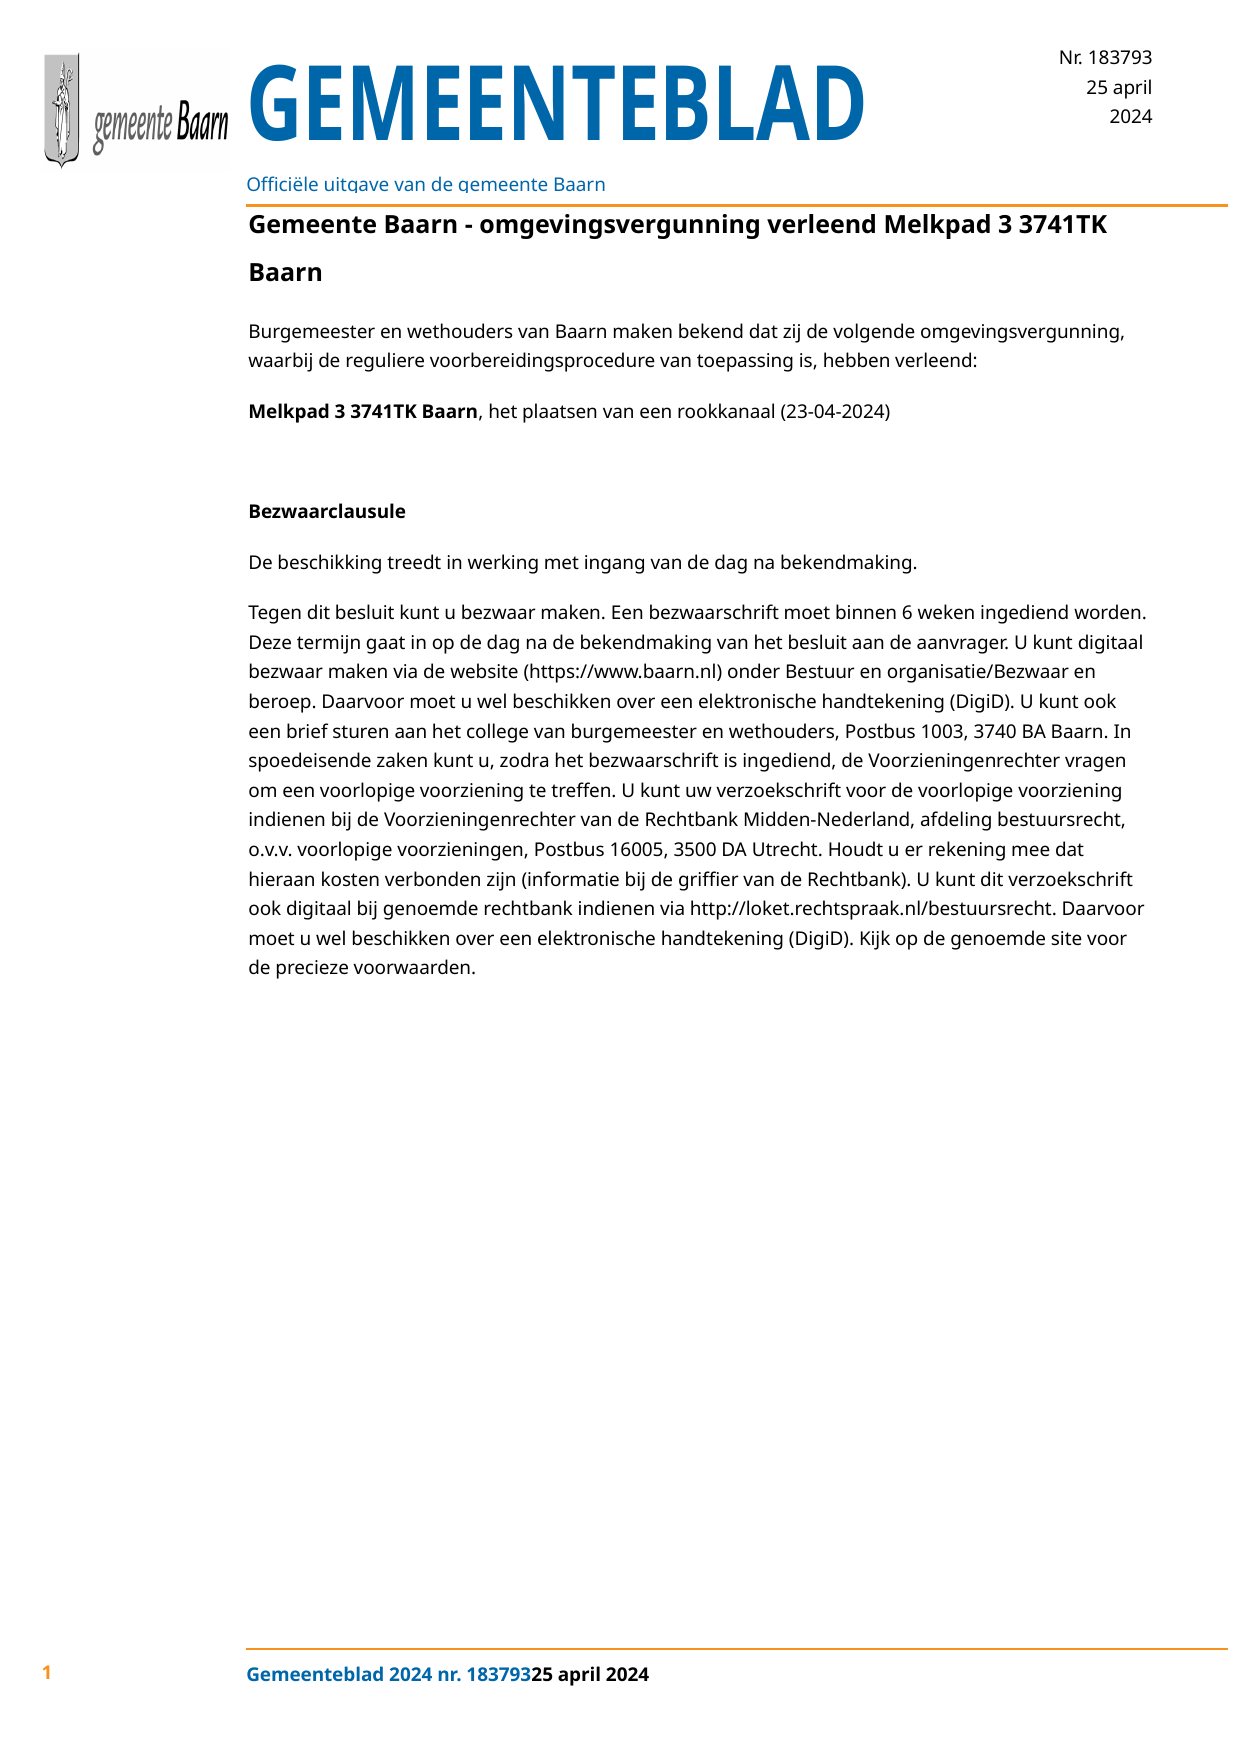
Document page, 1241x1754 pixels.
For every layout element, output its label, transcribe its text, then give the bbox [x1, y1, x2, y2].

picture [41, 47, 231, 172]
text Melkpad 3 3741TK Baarn, het plaatsen van een rookkanaal (23-04-2024) [248, 398, 1152, 424]
text Tegen dit besluit kunt u bezwaar maken. Een bezwaarschrift moet binnen 6 weken ingediend worden. Deze termijn gaat in op de dag na de bekendmaking van het besluit aan de aanvrager. U kunt digitaal bezwaar maken via de website (https://www.baarn.nl) onder Bestuur en organisatie/Bezwaar en beroep. Daarvoor moet u wel beschikken over een elektronische handtekening (DigiD). U kunt ook een brief sturen aan het college van burgemeester en wethouders, Postbus 1003, 3740 BA Baarn. In spoedeisende zaken kunt u, zodra het bezwaarschrift is ingediend, de Voorzieningenrechter vragen om een voorlopige voorziening te treffen. U kunt uw verzoekschrift voor de voorlopige voorziening indienen bij de Voorzieningenrechter van de Rechtbank Midden-Nederland, afdeling bestuursrecht, o.v.v. voorlopige voorzieningen, Postbus 16005, 3500 DA Utrecht. Houdt u er rekening mee dat hieraan kosten verbonden zijn (informatie bij de griffier van de Rechtbank). U kunt dit verzoekschrift ook digitaal bij genoemde rechtbank indienen via http://loket.rechtspraak.nl/bestuursrecht. Daarvoor moet u wel beschikken over een elektronische handtekening (DigiD). Kijk op de genoemde site voor de precieze voorwaarden. [248, 599, 1152, 980]
text Gemeente Baarn - omgevingsvergunning verleend Melkpad 3 3741TK Baarn [248, 207, 1152, 288]
text De beschikking treedt in werking met ingang van de dag na bekendmaking. [248, 549, 1152, 575]
text Bezwaarclausule [248, 499, 1152, 524]
text Burgemeester en wethouders van Baarn maken bekend dat zij de volgende omgevingsvergunning, waarbij de reguliere voorbereidingsprocedure van toepassing is, hebben verleend: [248, 318, 1152, 373]
